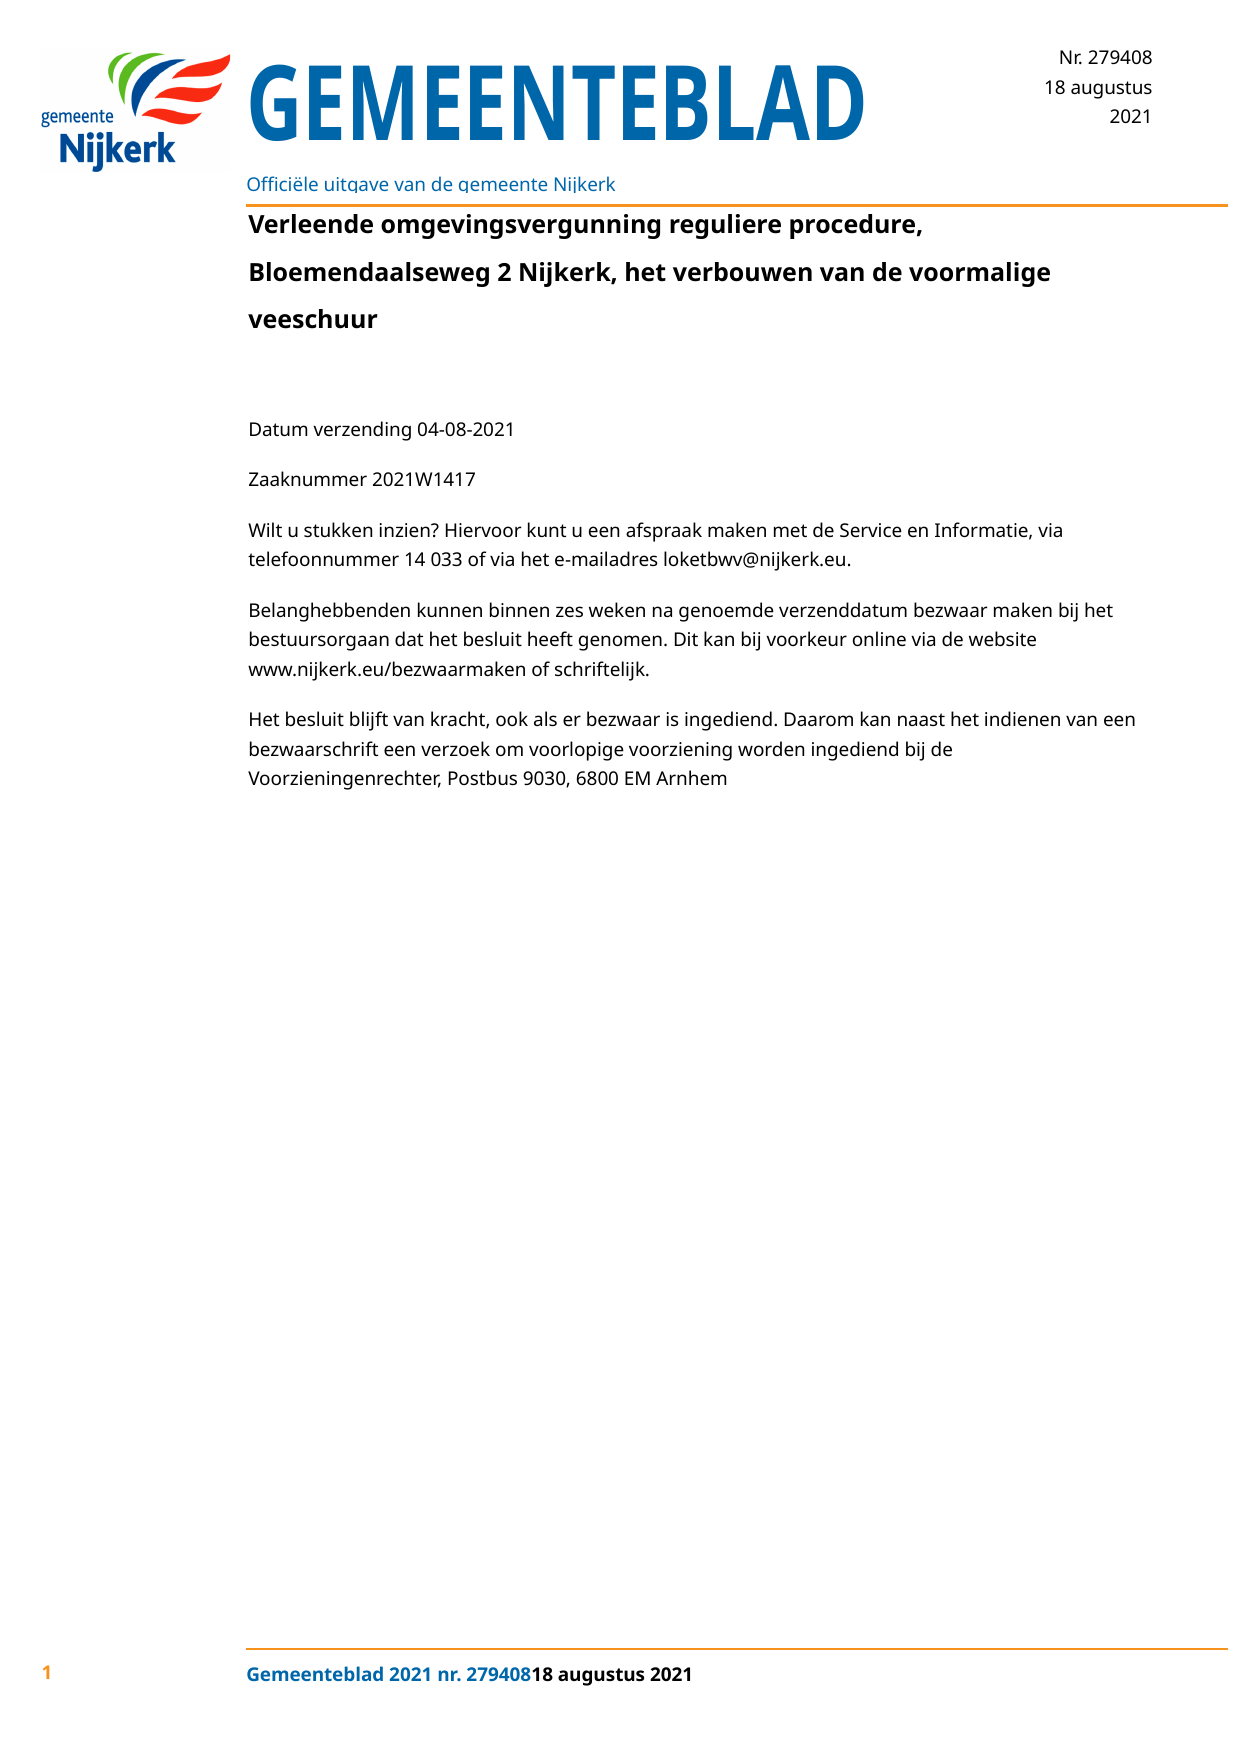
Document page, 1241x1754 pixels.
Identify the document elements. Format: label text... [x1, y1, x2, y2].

text Het besluit blijft van kracht, ook als er bezwaar is ingediend. Daarom kan naast het indienen van een bezwaarschrift een verzoek om voorlopige voorziening worden ingediend bij de Voorzieningenrechter, Postbus 9030, 6800 EM Arnhem [248, 706, 1152, 791]
text Verleende omgevingsvergunning reguliere procedure, Bloemendaalseweg 2 Nijkerk, het verbouwen van de voormalige veeschuur [248, 207, 1152, 336]
text Belanghebbenden kunnen binnen zes weken na genoemde verzenddatum bezwaar maken bij het bestuursorgaan dat het besluit heeft genomen. Dit kan bij voorkeur online via de website www.nijkerk.eu/bezwaarmaken of schriftelijk. [248, 597, 1152, 682]
text Zaaknummer 2021W1417 [248, 466, 1152, 492]
picture [41, 47, 231, 172]
text Wilt u stukken inzien? Hiervoor kunt u een afspraak maken met de Service en Informatie, via telefoonnummer 14 033 of via het e-mailadres loketbwv@nijkerk.eu. [248, 517, 1152, 572]
text Datum verzending 04-08-2021 [248, 416, 1152, 442]
